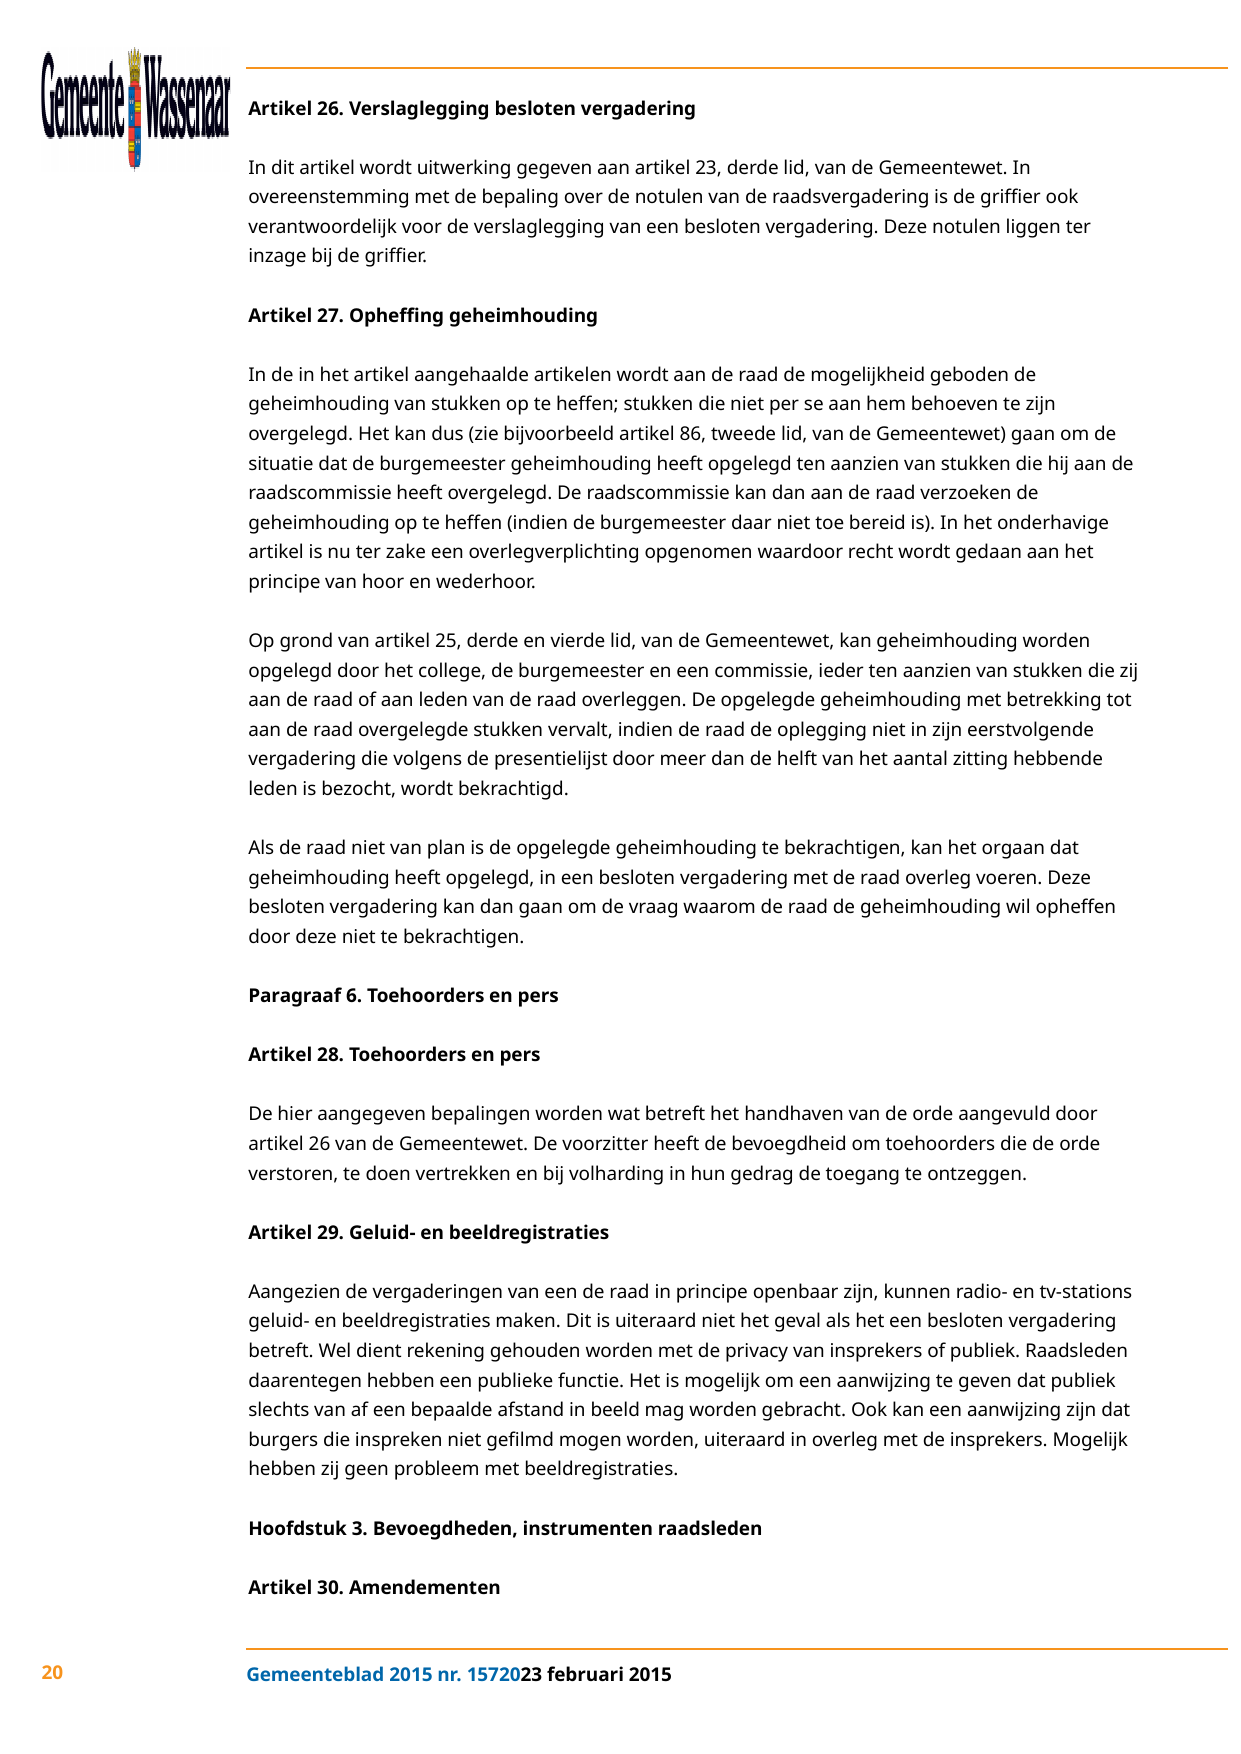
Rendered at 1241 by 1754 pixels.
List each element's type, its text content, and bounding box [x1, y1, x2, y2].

text In dit artikel wordt uitwerking gegeven aan artikel 23, derde lid, van de Gemeentewet. In overeenstemming met de bepaling over de notulen van de raadsvergadering is de griffier ook verantwoordelijk voor de verslaglegging van een besloten vergadering. Deze notulen liggen ter inzage bij de griffier. [248, 154, 1152, 268]
text Artikel 28. Toehoorders en pers [248, 1041, 1152, 1067]
text In de in het artikel aangehaalde artikelen wordt aan de raad de mogelijkheid geboden de geheimhouding van stukken op te heffen; stukken die niet per se aan hem behoeven te zijn overgelegd. Het kan dus (zie bijvoorbeeld artikel 86, tweede lid, van de Gemeentewet) gaan om de situatie dat de burgemeester geheimhouding heeft opgelegd ten aanzien van stukken die hij aan de raadscommissie heeft overgelegd. De raadscommissie kan dan aan de raad verzoeken de geheimhouding op te heffen (indien de burgemeester daar niet toe bereid is). In het onderhavige artikel is nu ter zake een overlegverplichting opgenomen waardoor recht wordt gedaan aan het principe van hoor en wederhoor. [248, 361, 1152, 594]
picture [41, 47, 231, 172]
text Artikel 27. Opheffing geheimhouding [248, 302, 1152, 328]
text Op grond van artikel 25, derde en vierde lid, van de Gemeentewet, kan geheimhouding worden opgelegd door het college, de burgemeester en een commissie, ieder ten aanzien van stukken die zij aan de raad of aan leden van de raad overleggen. De opgelegde geheimhouding met betrekking tot aan de raad overgelegde stukken vervalt, indien de raad de oplegging niet in zijn eerstvolgende vergadering die volgens de presentielijst door meer dan de helft van het aantal zitting hebbende leden is bezocht, wordt bekrachtigd. [248, 627, 1152, 801]
text Als de raad niet van plan is de opgelegde geheimhouding te bekrachtigen, kan het orgaan dat geheimhouding heeft opgelegd, in een besloten vergadering met de raad overleg voeren. Deze besloten vergadering kan dan gaan om de vraag waarom de raad de geheimhouding wil opheffen door deze niet te bekrachtigen. [248, 834, 1152, 949]
text Artikel 26. Verslaglegging besloten vergadering [248, 95, 1152, 121]
text De hier aangegeven bepalingen worden wat betreft het handhaven van de orde aangevuld door artikel 26 van de Gemeentewet. De voorzitter heeft de bevoegdheid om toehoorders die de orde verstoren, te doen vertrekken en bij volharding in hun gedrag de toegang te ontzeggen. [248, 1101, 1152, 1186]
text Artikel 30. Amendementen [248, 1574, 1152, 1600]
text Artikel 29. Geluid- en beeldregistraties [248, 1219, 1152, 1245]
text Hoofdstuk 3. Bevoegdheden, instrumenten raadsleden [248, 1515, 1152, 1541]
text Aangezien de vergaderingen van een de raad in principe openbaar zijn, kunnen radio- en tv-stations geluid- en beeldregistraties maken. Dit is uiteraard niet het geval als het een besloten vergadering betreft. Wel dient rekening gehouden worden met de privacy van insprekers of publiek. Raadsleden daarentegen hebben een publieke functie. Het is mogelijk om een aanwijzing te geven dat publiek slechts van af een bepaalde afstand in beeld mag worden gebracht. Ook kan een aanwijzing zijn dat burgers die inspreken niet gefilmd mogen worden, uiteraard in overleg met de insprekers. Mogelijk hebben zij geen probleem met beeldregistraties. [248, 1278, 1152, 1481]
text Paragraaf 6. Toehoorders en pers [248, 982, 1152, 1008]
